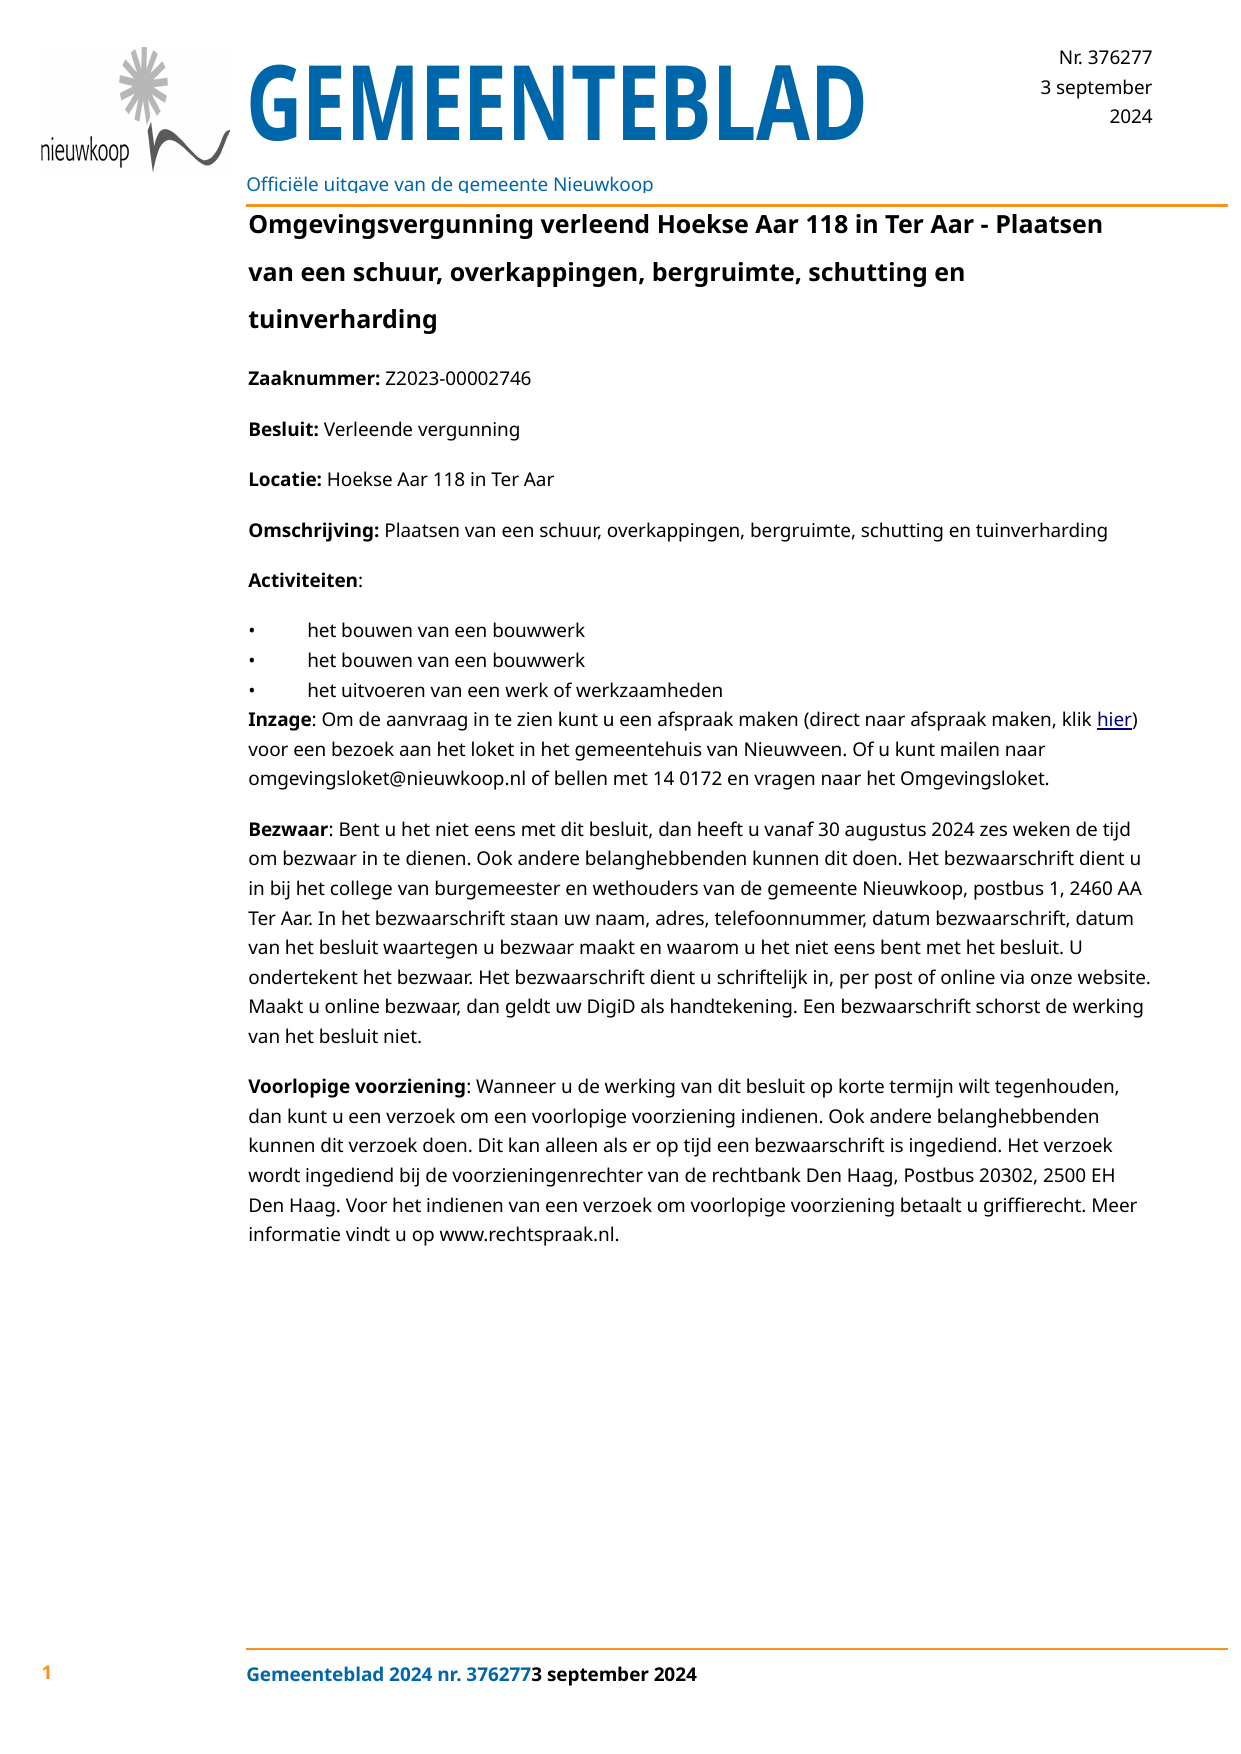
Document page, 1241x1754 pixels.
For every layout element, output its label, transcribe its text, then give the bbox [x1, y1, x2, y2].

text Inzage: Om de aanvraag in te zien kunt u een afspraak maken (direct naar afspraak maken, klik hier) voor een bezoek aan het loket in het gemeentehuis van Nieuwveen. Of u kunt mailen naar omgevingsloket@nieuwkoop.nl of bellen met 14 0172 en vragen naar het Omgevingsloket. [248, 706, 1152, 791]
list het bouwen van een bouwwerk [248, 618, 1152, 643]
text Zaaknummer: Z2023-00002746 [248, 366, 1152, 391]
text Omgevingsvergunning verleend Hoekse Aar 118 in Ter Aar - Plaatsen van een schuur, overkappingen, bergruimte, schutting en tuinverharding [248, 207, 1152, 336]
picture [41, 47, 231, 172]
text Activiteiten: [248, 567, 1152, 593]
text Omschrijving: Plaatsen van een schuur, overkappingen, bergruimte, schutting en tuinverharding [248, 517, 1152, 542]
list het bouwen van een bouwwerk [248, 647, 1152, 673]
text Locatie: Hoekse Aar 118 in Ter Aar [248, 466, 1152, 492]
text Bezwaar: Bent u het niet eens met dit besluit, dan heeft u vanaf 30 augustus 2024 zes weken de tijd om bezwaar in te dienen. Ook andere belanghebbenden kunnen dit doen. Het bezwaarschrift dient u in bij het college van burgemeester en wethouders van de gemeente Nieuwkoop, postbus 1, 2460 AA Ter Aar. In het bezwaarschrift staan uw naam, adres, telefoonnummer, datum bezwaarschrift, datum van het besluit waartegen u bezwaar maakt en waarom u het niet eens bent met het besluit. U ondertekent het bezwaar. Het bezwaarschrift dient u schriftelijk in, per post of online via onze website. Maakt u online bezwaar, dan geldt uw DigiD als handtekening. Een bezwaarschrift schorst de werking van het besluit niet. [248, 816, 1152, 1049]
text Besluit: Verleende vergunning [248, 416, 1152, 442]
text Voorlopige voorziening: Wanneer u de werking van dit besluit op korte termijn wilt tegenhouden, dan kunt u een verzoek om een voorlopige voorziening indienen. Ook andere belanghebbenden kunnen dit verzoek doen. Dit kan alleen als er op tijd een bezwaarschrift is ingediend. Het verzoek wordt ingediend bij de voorzieningenrechter van de rechtbank Den Haag, Postbus 20302, 2500 EH Den Haag. Voor het indienen van een verzoek om voorlopige voorziening betaalt u griffierecht. Meer informatie vindt u op www.rechtspraak.nl. [248, 1073, 1152, 1247]
list het uitvoeren van een werk of werkzaamheden [248, 677, 1152, 702]
